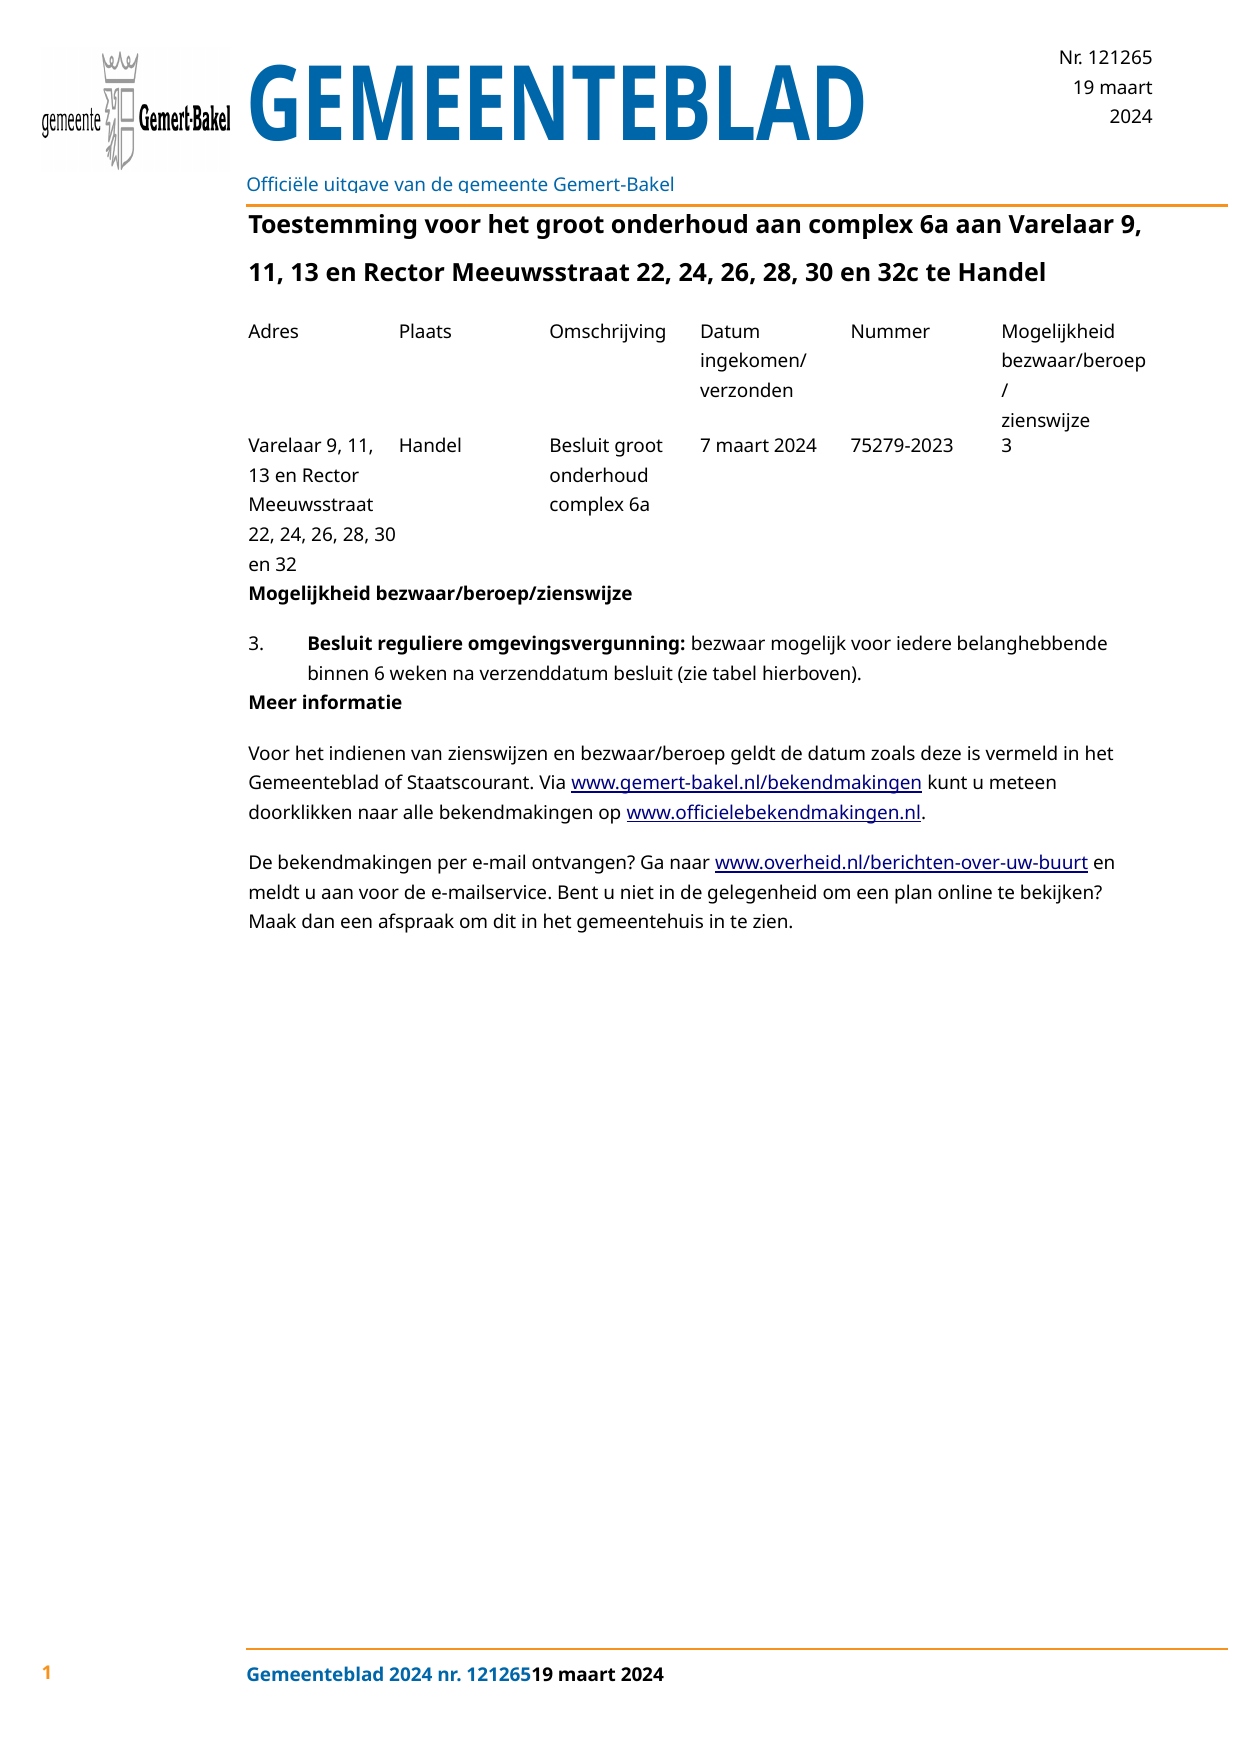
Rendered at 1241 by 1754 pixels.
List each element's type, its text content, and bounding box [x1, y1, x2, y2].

text Toestemming voor het groot onderhoud aan complex 6a aan Varelaar 9, 11, 13 en Rector Meeuwsstraat 22, 24, 26, 28, 30 en 32c te Handel [248, 207, 1152, 288]
table_header Nummer [850, 318, 1001, 432]
table_cell Besluit groot onderhoud complex 6a [549, 433, 700, 577]
table_header Datum ingekomen/ verzonden [700, 318, 850, 432]
picture [41, 47, 231, 172]
text Meer informatie [248, 689, 1152, 715]
table_header Adres [248, 318, 398, 432]
table_cell 3 [1001, 433, 1152, 577]
table_header Mogelijkheid bezwaar/beroep/ zienswijze [1001, 318, 1152, 432]
table_cell 7 maart 2024 [700, 433, 850, 577]
text Mogelijkheid bezwaar/beroep/zienswijze [248, 580, 1152, 606]
table_header Omschrijving [549, 318, 700, 432]
text De bekendmakingen per e-mail ontvangen? Ga naar www.overheid.nl/berichten-over-uw-buurt en meldt u aan voor de e-mailservice. Bent u niet in de gelegenheid om een plan online te bekijken? Maak dan een afspraak om dit in het gemeentehuis in te zien. [248, 849, 1152, 934]
table_cell 75279-2023 [850, 433, 1001, 577]
list Besluit reguliere omgevingsvergunning: bezwaar mogelijk voor iedere belanghebbende binnen 6 weken na verzenddatum besluit (zie tabel hierboven). [248, 630, 1152, 686]
table_header Plaats [399, 318, 549, 432]
text Voor het indienen van zienswijzen en bezwaar/beroep geldt de datum zoals deze is vermeld in het Gemeenteblad of Staatscourant. Via www.gemert-bakel.nl/bekendmakingen kunt u meteen doorklikken naar alle bekendmakingen op www.officielebekendmakingen.nl. [248, 740, 1152, 825]
table_cell Varelaar 9, 11, 13 en Rector Meeuwsstraat 22, 24, 26, 28, 30 en 32 [248, 433, 398, 577]
table_cell Handel [399, 433, 549, 577]
